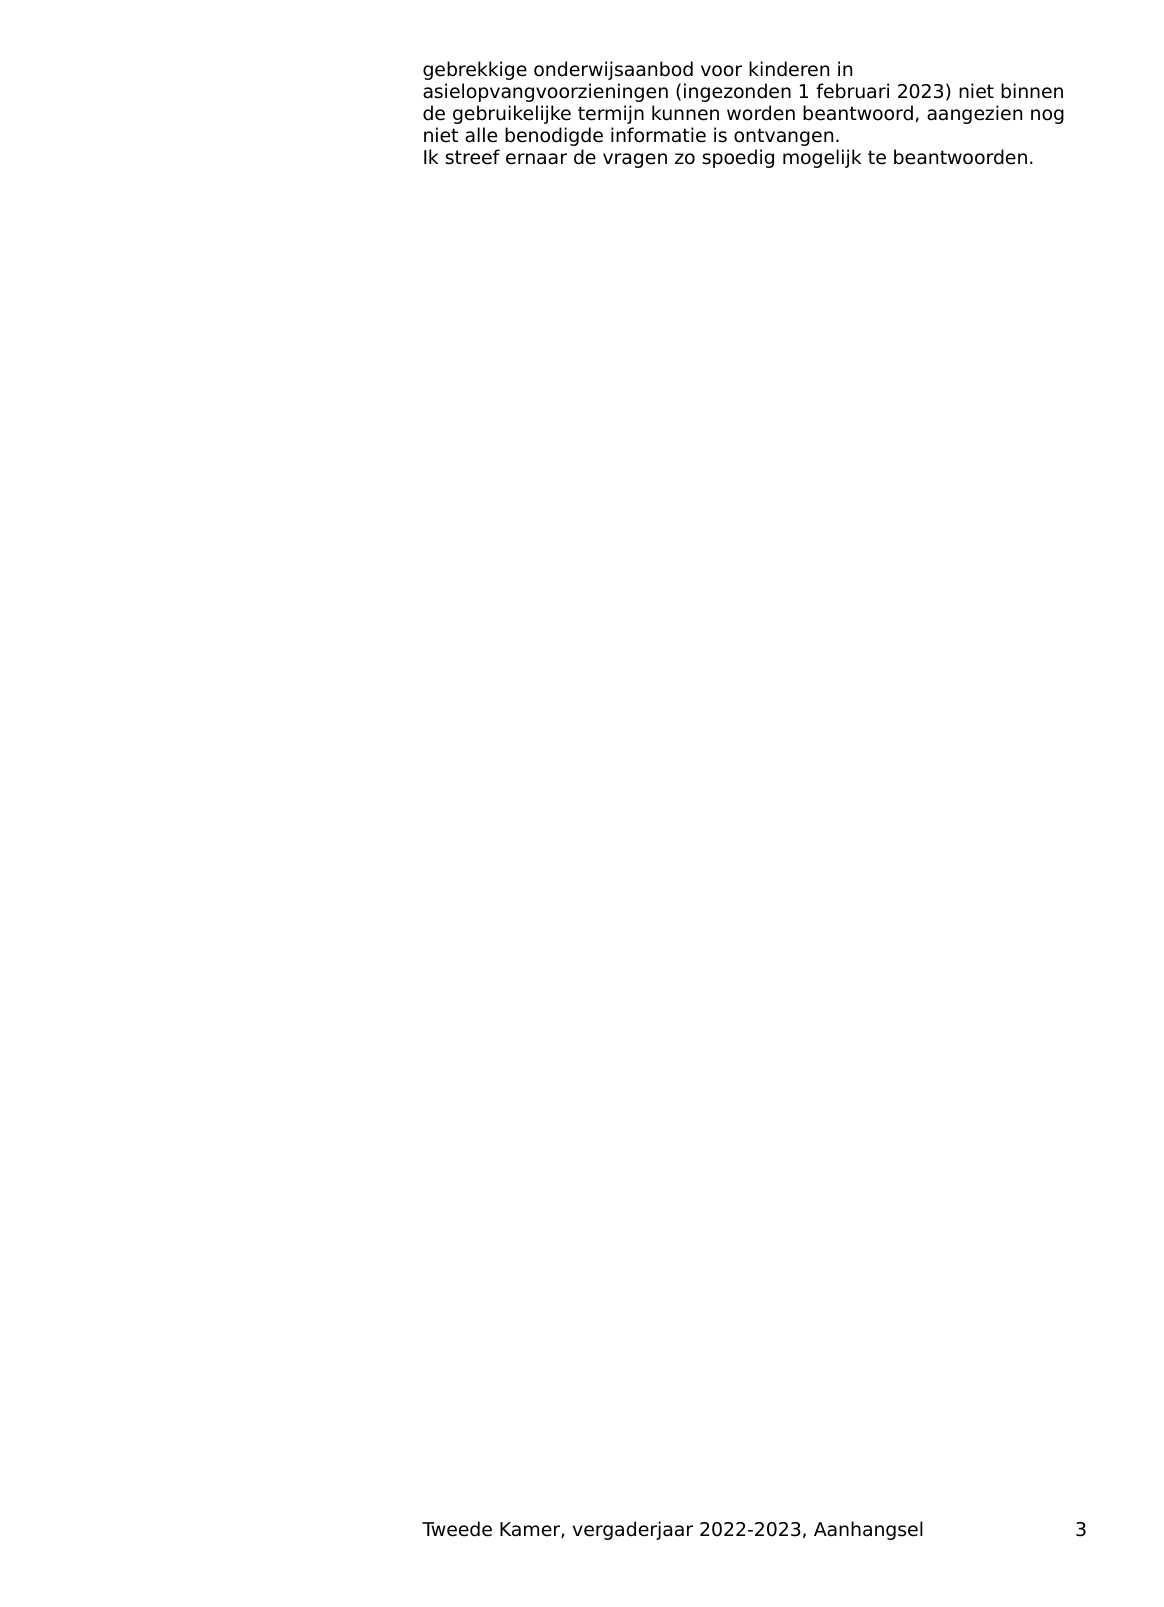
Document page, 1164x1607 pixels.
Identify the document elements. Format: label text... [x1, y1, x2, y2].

text Ik streef ernaar de vragen zo spoedig mogelijk te beantwoorden. [422, 147, 1087, 169]
text gebrekkige onderwijsaanbod voor kinderen in asielopvangvoorzieningen (ingezonden 1 februari 2023) niet binnen de gebruikelijke termijn kunnen worden beantwoord, aangezien nog niet alle benodigde informatie is ontvangen. [422, 59, 1087, 147]
